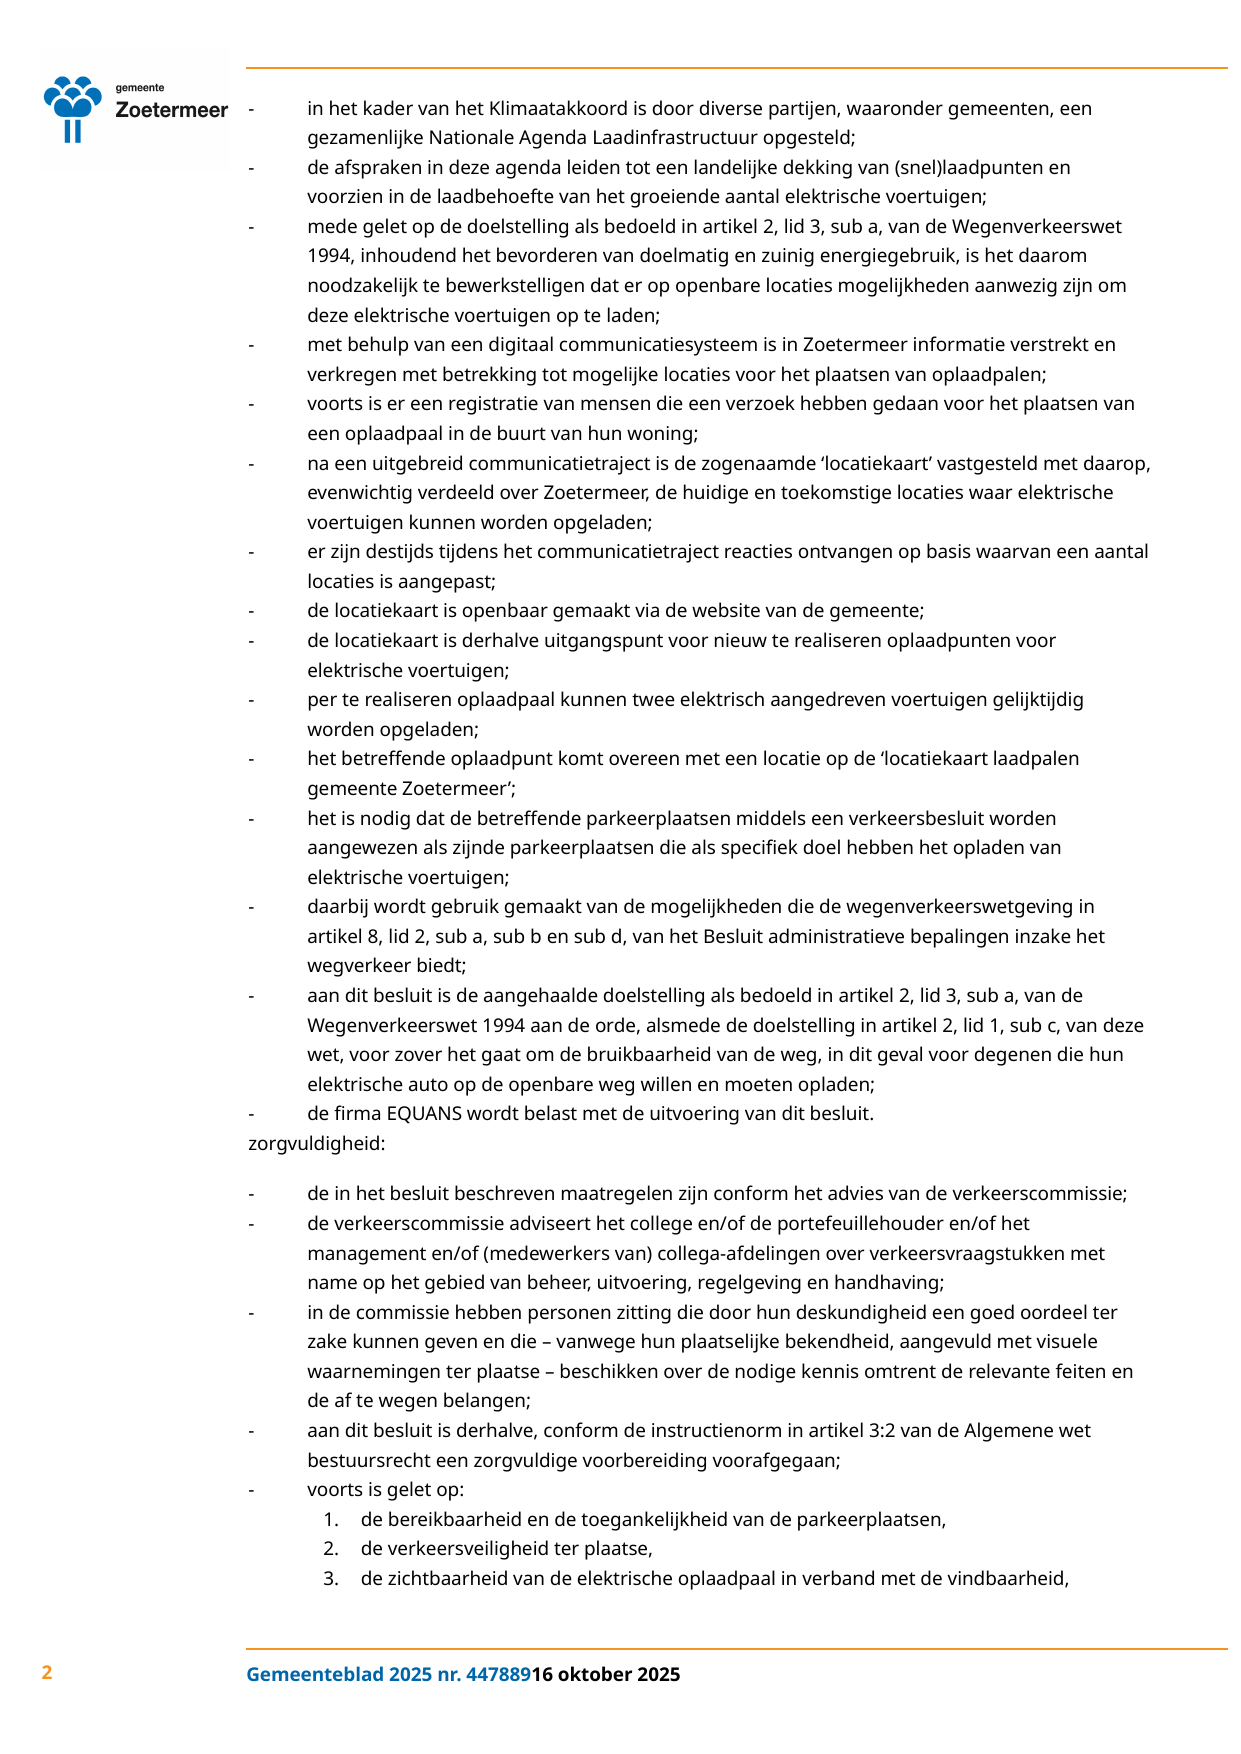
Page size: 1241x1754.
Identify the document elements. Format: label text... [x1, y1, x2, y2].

list in de commissie hebben personen zitting die door hun deskundigheid een goed oordeel ter zake kunnen geven en die – vanwege hun plaatselijke bekendheid, aangevuld met visuele waarnemingen ter plaatse – beschikken over de nodige kennis omtrent de relevante feiten en de af te wegen belangen; [248, 1299, 1152, 1413]
list de locatiekaart is derhalve uitgangspunt voor nieuw te realiseren oplaadpunten voor elektrische voertuigen; [248, 627, 1152, 683]
list voorts is gelet op: [248, 1476, 1152, 1502]
list de bereikbaarheid en de toegankelijkheid van de parkeerplaatsen, [323, 1506, 1152, 1532]
list na een uitgebreid communicatietraject is de zogenaamde ‘locatiekaart’ vastgesteld met daarop, evenwichtig verdeeld over Zoetermeer, de huidige en toekomstige locaties waar elektrische voertuigen kunnen worden opgeladen; [248, 450, 1152, 535]
list de verkeerscommissie adviseert het college en/of de portefeuillehouder en/of het management en/of (medewerkers van) collega-afdelingen over verkeersvraagstukken met name op het gebied van beheer, uitvoering, regelgeving en handhaving; [248, 1210, 1152, 1295]
list met behulp van een digitaal communicatiesysteem is in Zoetermeer informatie verstrekt en verkregen met betrekking tot mogelijke locaties voor het plaatsen van oplaadpalen; [248, 331, 1152, 387]
list het is nodig dat de betreffende parkeerplaatsen middels een verkeersbesluit worden aangewezen als zijnde parkeerplaatsen die als specifiek doel hebben het opladen van elektrische voertuigen; [248, 805, 1152, 890]
text zorgvuldigheid: [248, 1130, 1152, 1156]
list de locatiekaart is openbaar gemaakt via de website van de gemeente; [248, 598, 1152, 623]
list in het kader van het Klimaatakkoord is door diverse partijen, waaronder gemeenten, een gezamenlijke Nationale Agenda Laadinfrastructuur opgesteld; [248, 95, 1152, 150]
list de firma EQUANS wordt belast met de uitvoering van dit besluit. [248, 1101, 1152, 1126]
list daarbij wordt gebruik gemaakt van de mogelijkheden die de wegenverkeerswetgeving in artikel 8, lid 2, sub a, sub b en sub d, van het Besluit administratieve bepalingen inzake het wegverkeer biedt; [248, 893, 1152, 978]
list voorts is er een registratie van mensen die een verzoek hebben gedaan voor het plaatsen van een oplaadpaal in de buurt van hun woning; [248, 391, 1152, 446]
list de in het besluit beschreven maatregelen zijn conform het advies van de verkeerscommissie; [248, 1181, 1152, 1206]
list het betreffende oplaadpunt komt overeen met een locatie op de ‘locatiekaart laadpalen gemeente Zoetermeer’; [248, 746, 1152, 801]
list aan dit besluit is de aangehaalde doelstelling als bedoeld in artikel 2, lid 3, sub a, van de Wegenverkeerswet 1994 aan de orde, alsmede de doelstelling in artikel 2, lid 1, sub c, van deze wet, voor zover het gaat om de bruikbaarheid van de weg, in dit geval voor degenen die hun elektrische auto op de openbare weg willen en moeten opladen; [248, 982, 1152, 1097]
list er zijn destijds tijdens het communicatietraject reacties ontvangen op basis waarvan een aantal locaties is aangepast; [248, 538, 1152, 594]
picture [41, 47, 231, 172]
list de zichtbaarheid van de elektrische oplaadpaal in verband met de vindbaarheid, [323, 1565, 1152, 1591]
list aan dit besluit is derhalve, conform de instructienorm in artikel 3:2 van de Algemene wet bestuursrecht een zorgvuldige voorbereiding voorafgegaan; [248, 1417, 1152, 1473]
list per te realiseren oplaadpaal kunnen twee elektrisch aangedreven voertuigen gelijktijdig worden opgeladen; [248, 686, 1152, 742]
list de afspraken in deze agenda leiden tot een landelijke dekking van (snel)laadpunten en voorzien in de laadbehoefte van het groeiende aantal elektrische voertuigen; [248, 154, 1152, 209]
list de verkeersveiligheid ter plaatse, [323, 1536, 1152, 1561]
list mede gelet op de doelstelling als bedoeld in artikel 2, lid 3, sub a, van de Wegenverkeerswet 1994, inhoudend het bevorderen van doelmatig en zuinig energiegebruik, is het daarom noodzakelijk te bewerkstelligen dat er op openbare locaties mogelijkheden aanwezig zijn om deze elektrische voertuigen op te laden; [248, 213, 1152, 328]
